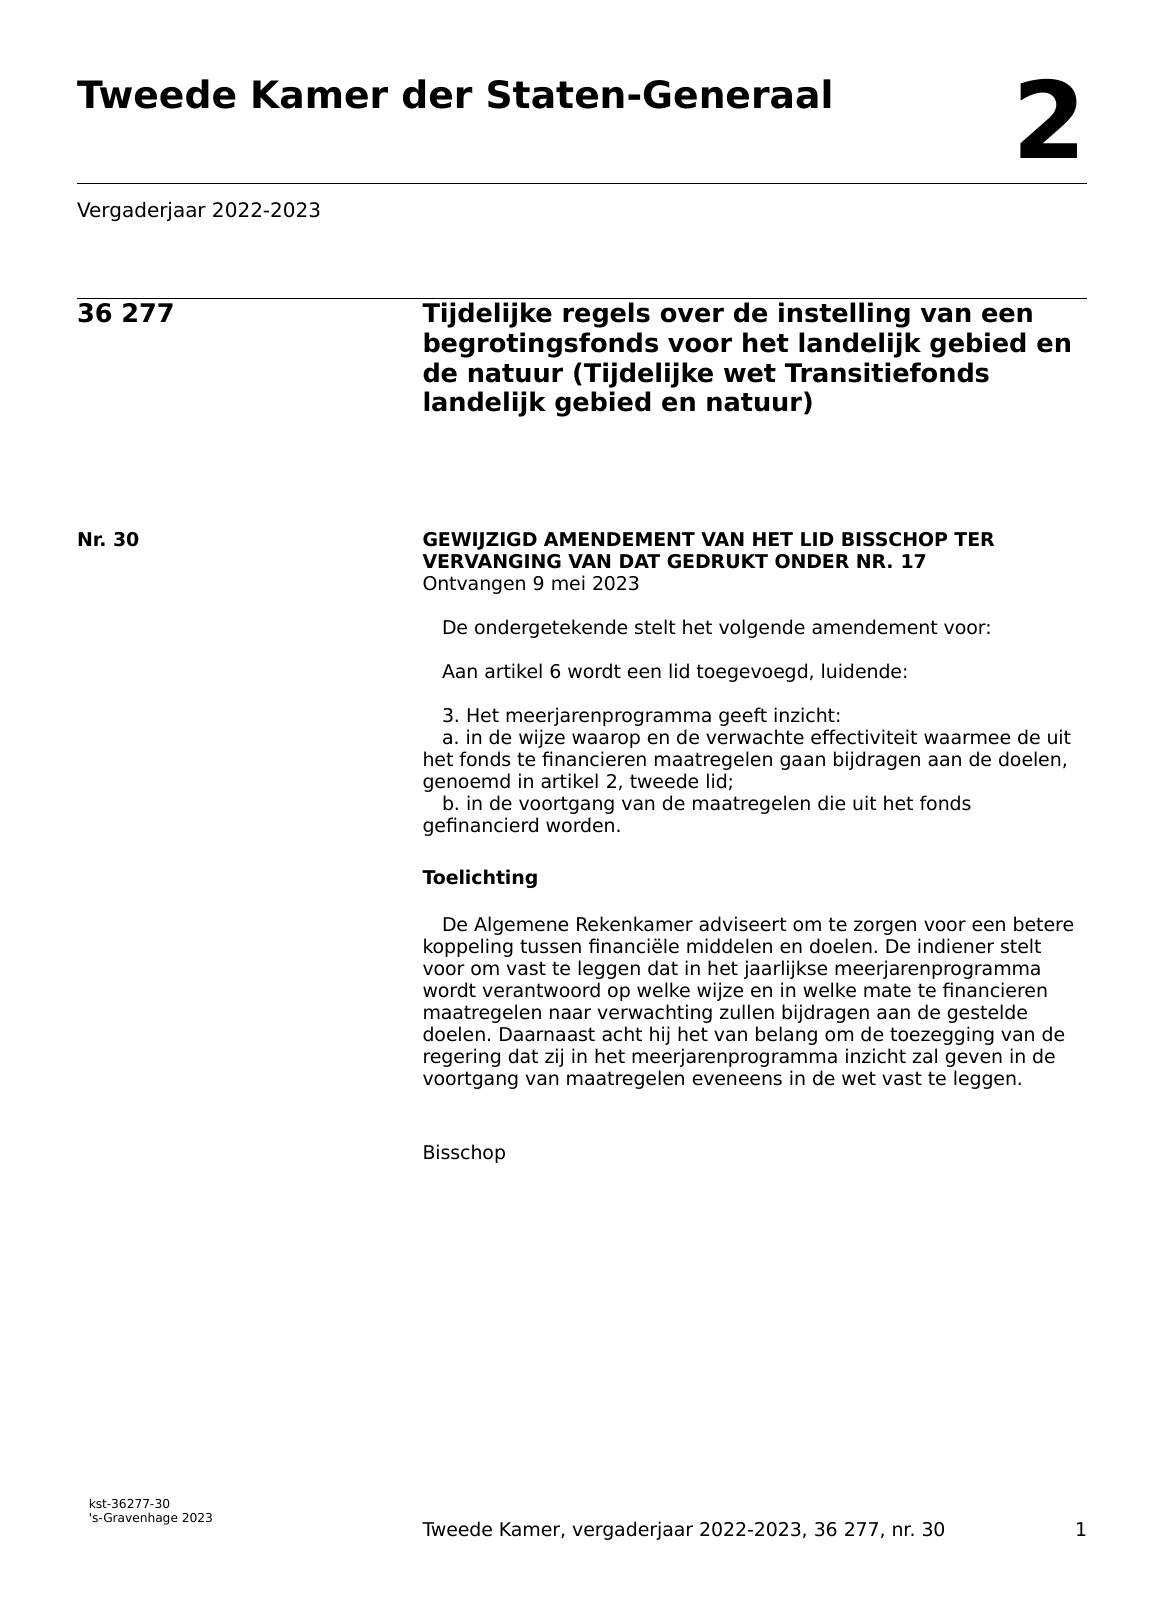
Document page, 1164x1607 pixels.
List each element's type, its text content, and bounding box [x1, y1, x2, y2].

table_cell Vergaderjaar 2022-2023 [77, 184, 1087, 298]
text b. in de voortgang van de maatregelen die uit het fonds gefinancierd worden. [422, 793, 1087, 837]
text 's-Gravenhage 2023 [88, 1511, 323, 1525]
text Ontvangen 9 mei 2023 [422, 573, 1087, 595]
subtitle Nr. 30 GEWIJZIGD AMENDEMENT VAN HET LID BISSCHOP TER VERVANGING VAN DAT GEDRUKT ONDER NR. 17 [77, 529, 1087, 573]
text De ondergetekende stelt het volgende amendement voor: [422, 617, 1087, 639]
text De Algemene Rekenkamer adviseert om te zorgen voor een betere koppeling tussen financiële middelen en doelen. De indiener stelt voor om vast te leggen dat in het jaarlijkse meerjarenprogramma wordt verantwoord op welke wijze en in welke mate te financieren maatregelen naar verwachting zullen bijdragen aan de gestelde doelen. Daarnaast acht hij het van belang om de toezegging van de regering dat zij in het meerjarenprogramma inzicht zal geven in de voortgang van maatregelen eveneens in de wet vast te leggen. [422, 914, 1087, 1090]
text 3. Het meerjarenprogramma geeft inzicht: [422, 705, 1087, 727]
table_header 2 [886, 59, 1087, 183]
text a. in de wijze waarop en de verwachte effectiviteit waarmee de uit het fonds te financieren maatregelen gaan bijdragen aan de doelen, genoemd in artikel 2, tweede lid; [422, 727, 1087, 793]
text kst-36277-30 [88, 1497, 323, 1511]
text Aan artikel 6 wordt een lid toegevoegd, luidende: [422, 661, 1087, 683]
table_header Tweede Kamer der Staten-Generaal [77, 59, 886, 183]
text Bisschop [422, 1120, 1087, 1164]
subtitle Toelichting [422, 867, 1087, 889]
subtitle 36 277 Tijdelijke regels over de instelling van een begrotingsfonds voor het landelijk gebied en de natuur (Tijdelijke wet Transitiefonds landelijk gebied en natuur) [77, 299, 1087, 418]
